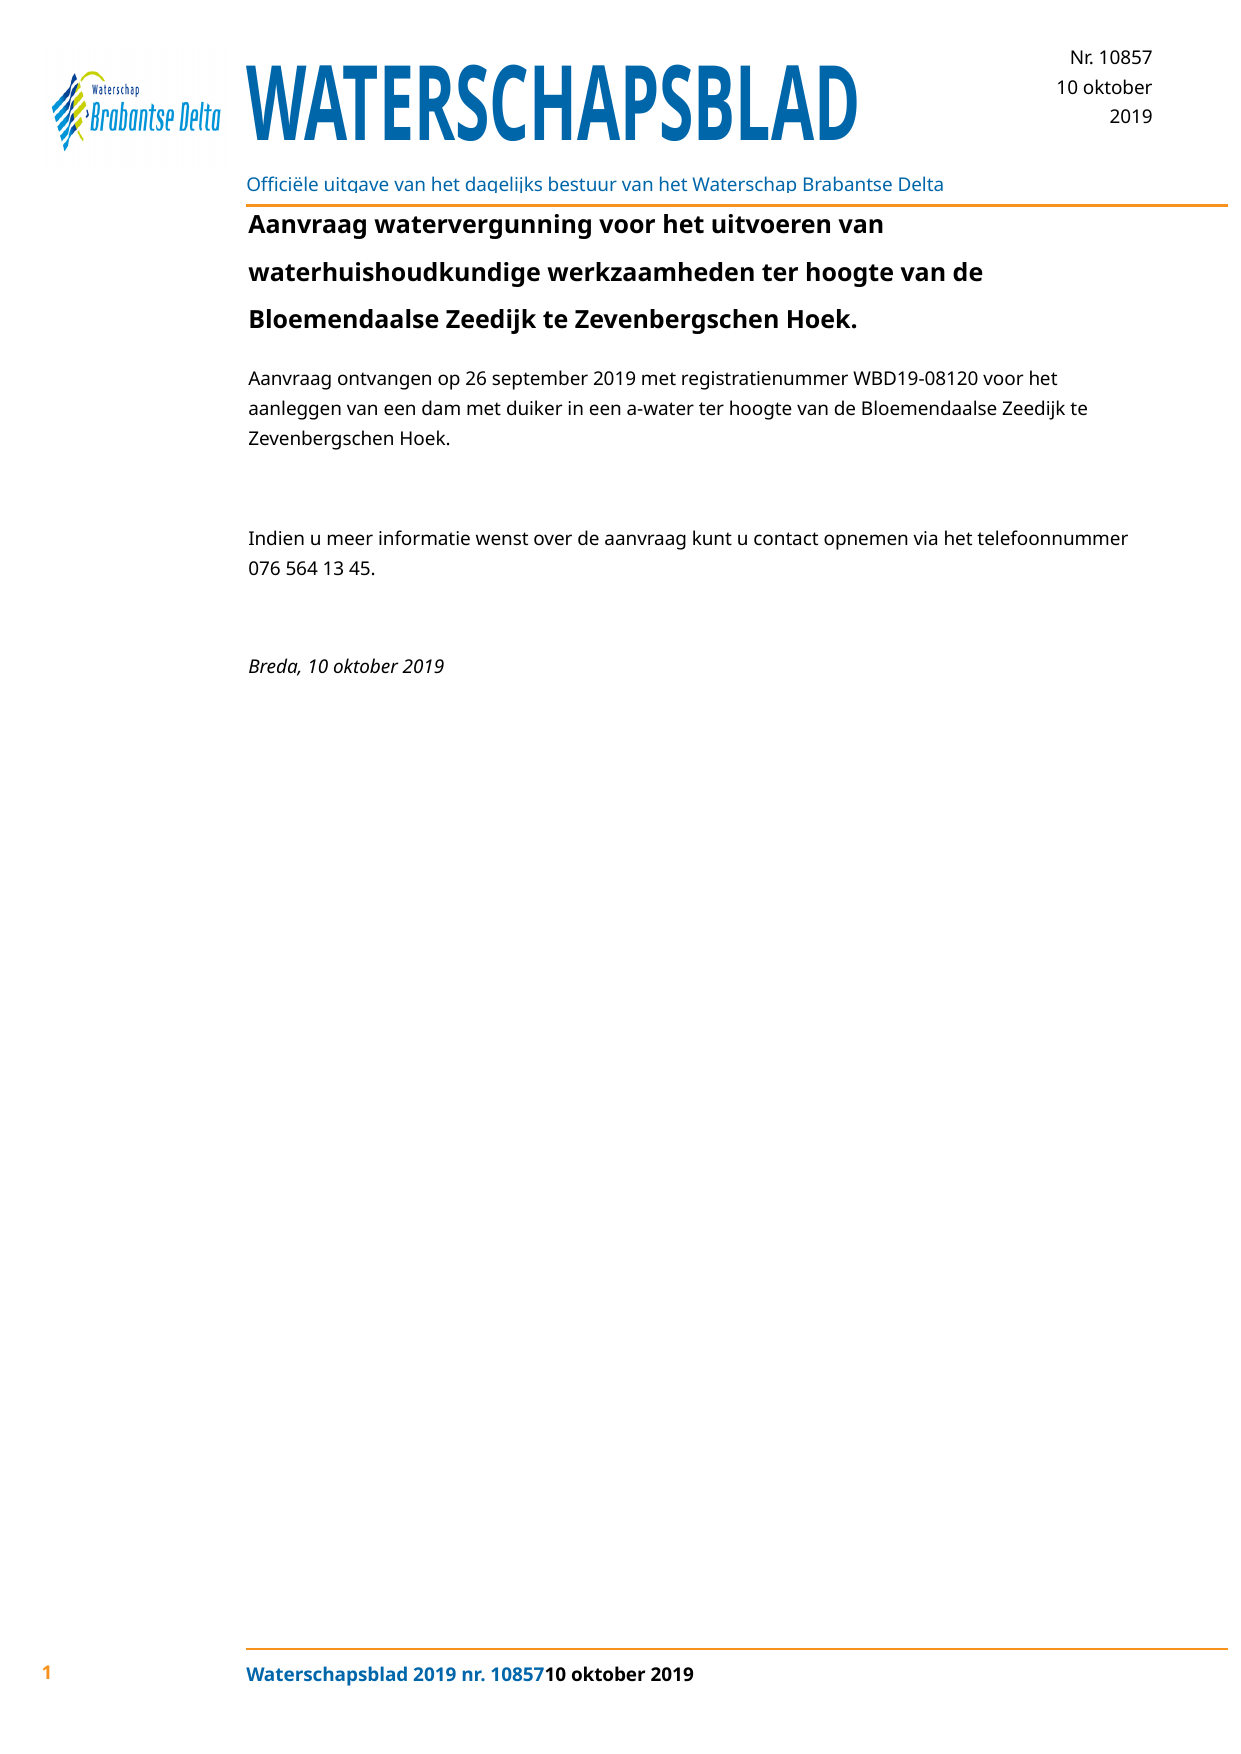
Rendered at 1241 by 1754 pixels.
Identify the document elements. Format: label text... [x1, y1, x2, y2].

text Aanvraag ontvangen op 26 september 2019 met registratienummer WBD19-08120 voor het aanleggen van een dam met duiker in een a-water ter hoogte van de Bloemendaalse Zeedijk te Zevenbergschen Hoek. [248, 366, 1152, 450]
text Breda, 10 oktober 2019 [248, 653, 1152, 679]
picture [41, 47, 231, 172]
text Indien u meer informatie wenst over de aanvraag kunt u contact opnemen via het telefoonnummer 076 564 13 45. [248, 526, 1152, 581]
text Aanvraag watervergunning voor het uitvoeren van waterhuishoudkundige werkzaamheden ter hoogte van de Bloemendaalse Zeedijk te Zevenbergschen Hoek. [248, 207, 1152, 336]
